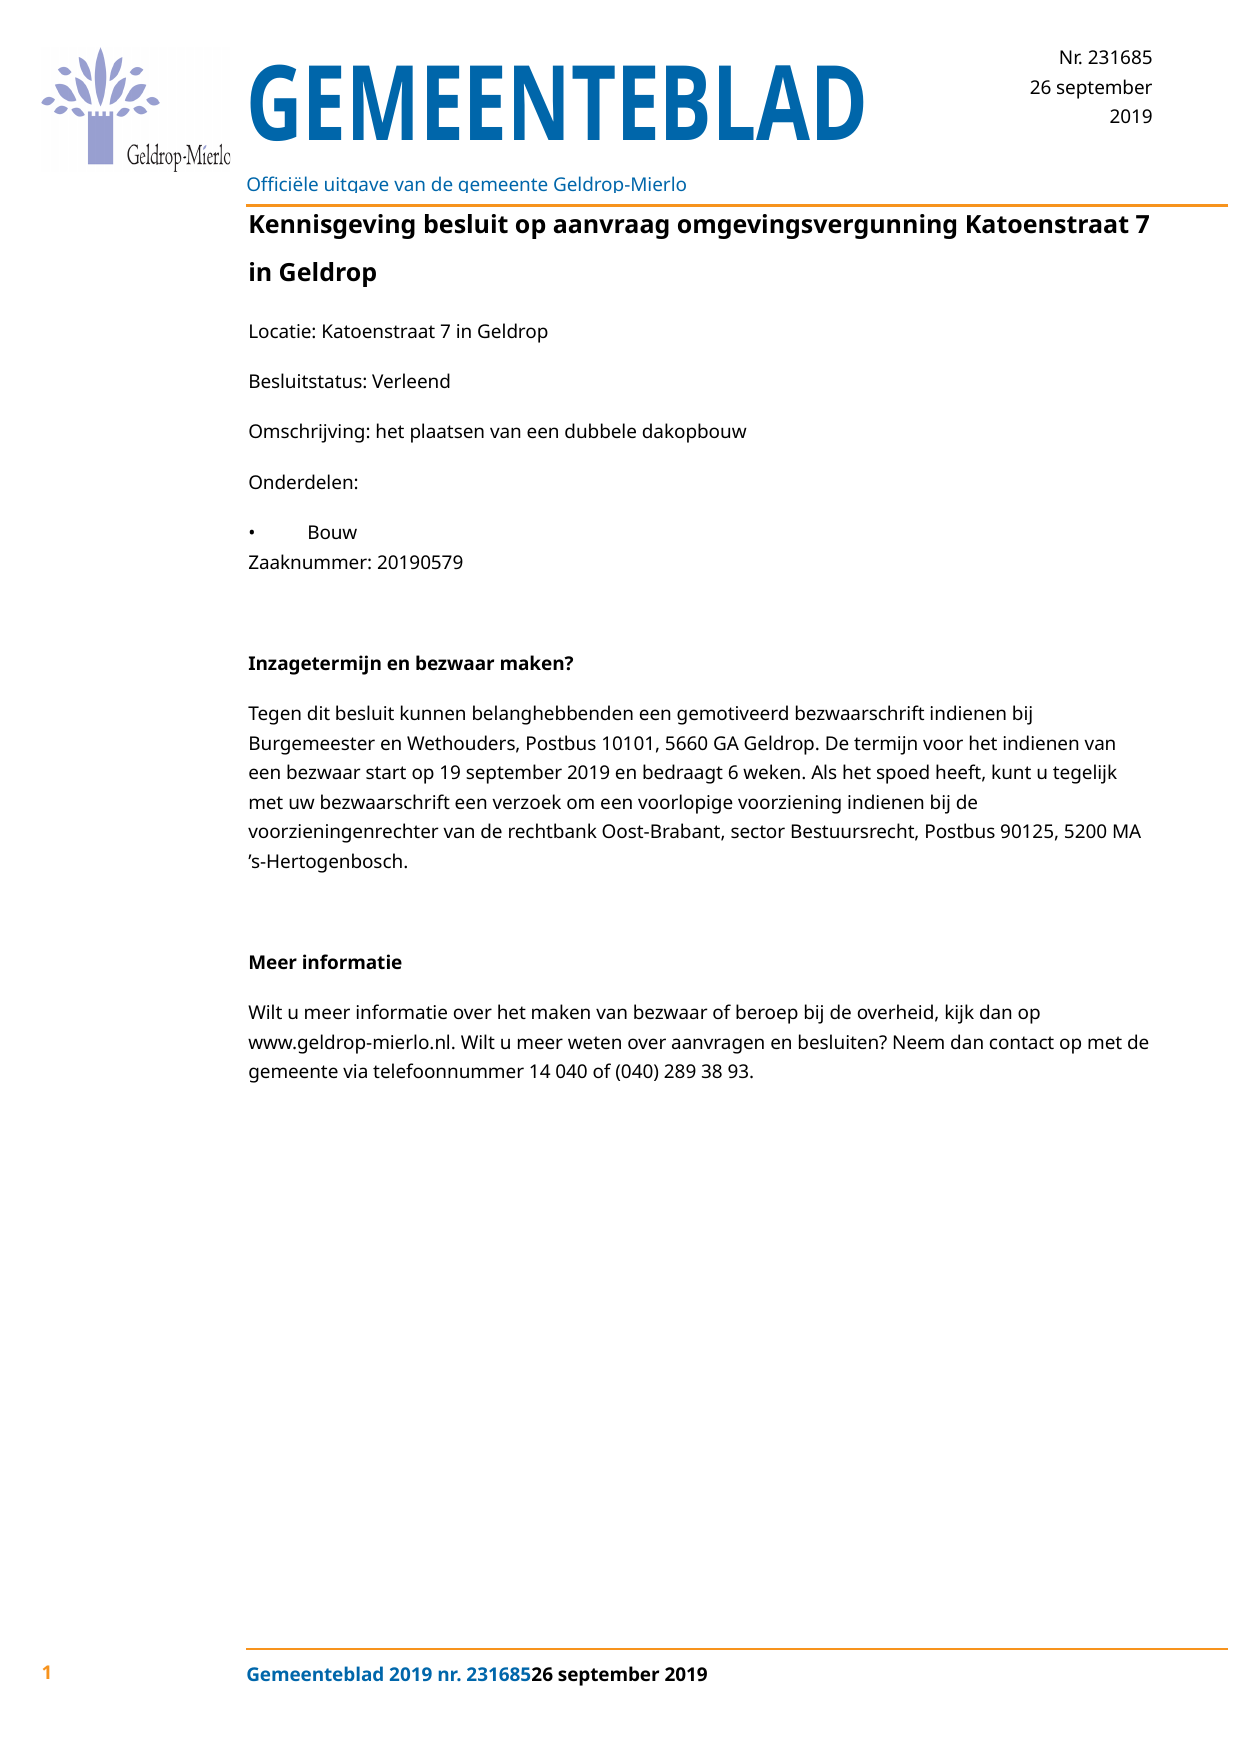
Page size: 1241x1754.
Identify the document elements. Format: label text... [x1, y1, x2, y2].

picture [41, 47, 231, 172]
text Omschrijving: het plaatsen van een dubbele dakopbouw [248, 419, 1152, 444]
text Kennisgeving besluit op aanvraag omgevingsvergunning Katoenstraat 7 in Geldrop [248, 207, 1152, 288]
text Meer informatie [248, 949, 1152, 975]
text Tegen dit besluit kunnen belanghebbenden een gemotiveerd bezwaarschrift indienen bij Burgemeester en Wethouders, Postbus 10101, 5660 GA Geldrop. De termijn voor het indienen van een bezwaar start op 19 september 2019 en bedraagt 6 weken. Als het spoed heeft, kunt u tegelijk met uw bezwaarschrift een verzoek om een voorlopige voorziening indienen bij de voorzieningenrechter van de rechtbank Oost-Brabant, sector Bestuursrecht, Postbus 90125, 5200 MA ’s-Hertogenbosch. [248, 700, 1152, 874]
list Bouw [248, 519, 1152, 545]
text Wilt u meer informatie over het maken van bezwaar of beroep bij de overheid, kijk dan op www.geldrop-mierlo.nl. Wilt u meer weten over aanvragen en besluiten? Neem dan contact op met de gemeente via telefoonnummer 14 040 of (040) 289 38 93. [248, 999, 1152, 1084]
text Locatie: Katoenstraat 7 in Geldrop [248, 318, 1152, 344]
text Besluitstatus: Verleend [248, 368, 1152, 394]
text Inzagetermijn en bezwaar maken? [248, 650, 1152, 676]
text Zaaknummer: 20190579 [248, 549, 1152, 575]
text Onderdelen: [248, 469, 1152, 495]
